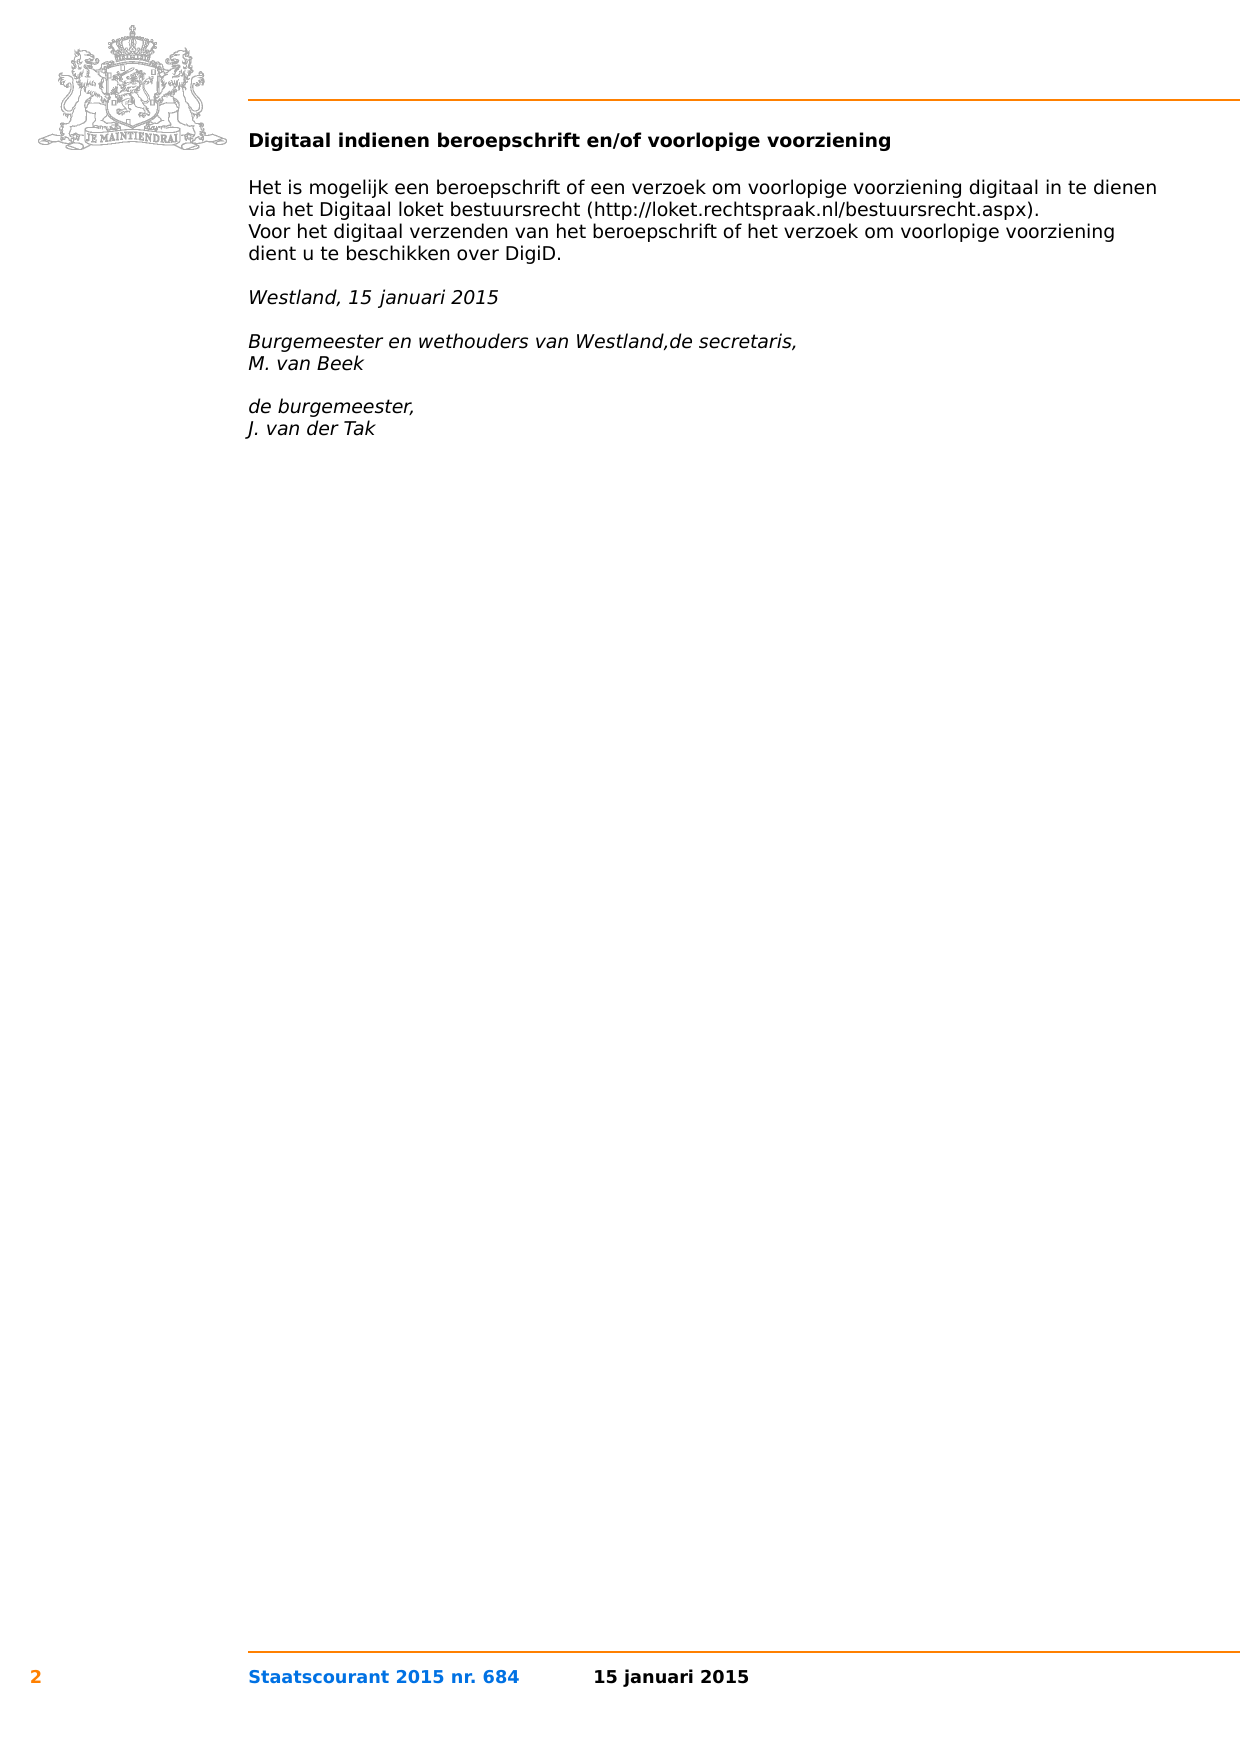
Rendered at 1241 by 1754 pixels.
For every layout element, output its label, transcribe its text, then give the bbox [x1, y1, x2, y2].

picture [38, 25, 227, 150]
text Het is mogelijk een beroepschrift of een verzoek om voorlopige voorziening digitaal in te dienen via het Digitaal loket bestuursrecht (http://loket.rechtspraak.nl/bestuursrecht.aspx). [248, 177, 1163, 221]
text de burgemeester, J. van der Tak [248, 396, 1163, 440]
text Westland, 15 januari 2015 [248, 287, 1163, 309]
subtitle Digitaal indienen beroepschrift en/of voorlopige voorziening [248, 130, 1163, 152]
text Burgemeester en wethouders van Westland,de secretaris, M. van Beek [248, 331, 1163, 374]
text Voor het digitaal verzenden van het beroepschrift of het verzoek om voorlopige voorziening dient u te beschikken over DigiD. [248, 221, 1163, 265]
